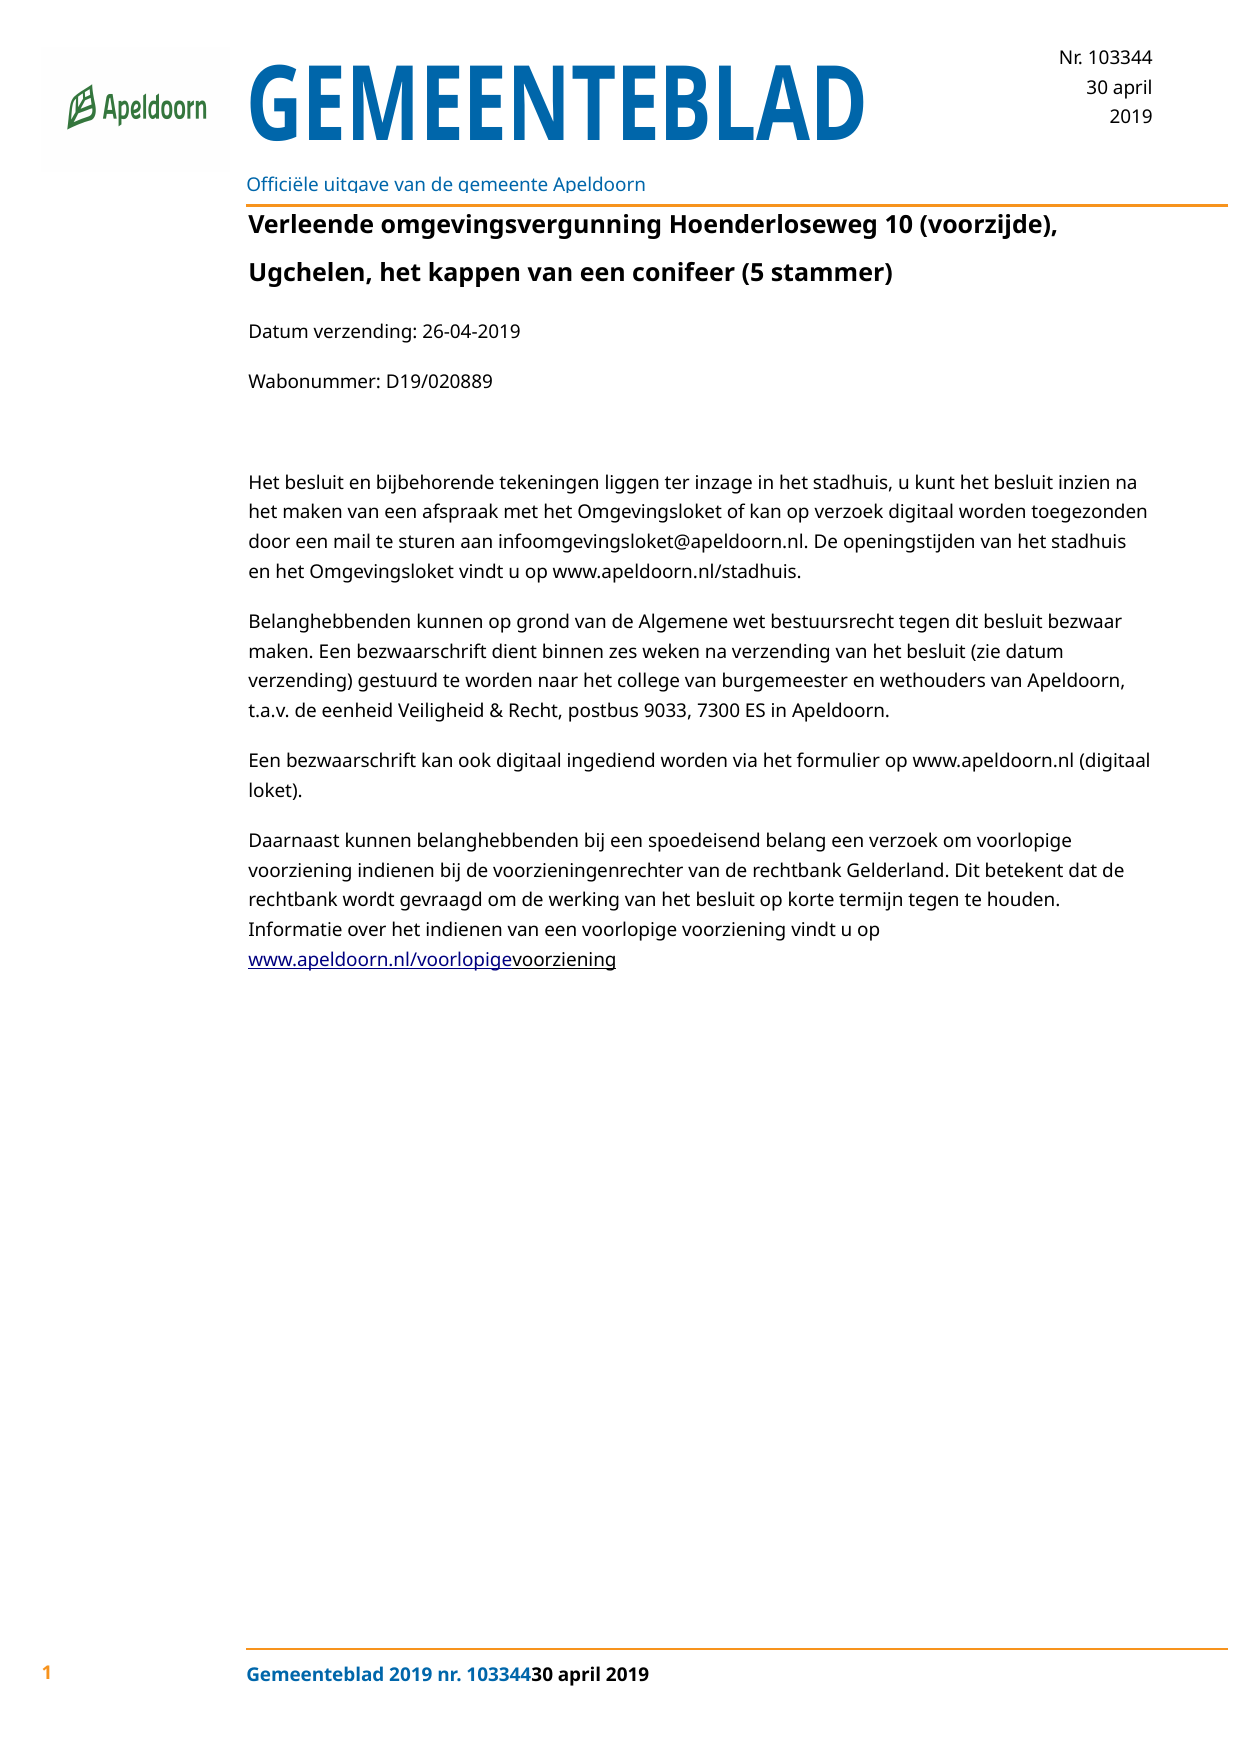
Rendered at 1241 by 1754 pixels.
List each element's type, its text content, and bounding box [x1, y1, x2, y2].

text Wabonummer: D19/020889 [248, 368, 1152, 394]
text Daarnaast kunnen belanghebbenden bij een spoedeisend belang een verzoek om voorlopige voorziening indienen bij de voorzieningenrechter van de rechtbank Gelderland. Dit betekent dat de rechtbank wordt gevraagd om de werking van het besluit op korte termijn tegen te houden. Informatie over het indienen van een voorlopige voorziening vindt u op www.apeldoorn.nl/voorlopigevoorziening [248, 827, 1152, 972]
text Een bezwaarschrift kan ook digitaal ingediend worden via het formulier op www.apeldoorn.nl (digitaal loket). [248, 747, 1152, 803]
text Het besluit en bijbehorende tekeningen liggen ter inzage in het stadhuis, u kunt het besluit inzien na het maken van een afspraak met het Omgevingsloket of kan op verzoek digitaal worden toegezonden door een mail te sturen aan infoomgevingsloket@apeldoorn.nl. De openingstijden van het stadhuis en het Omgevingsloket vindt u op www.apeldoorn.nl/stadhuis. [248, 469, 1152, 584]
text Belanghebbenden kunnen op grond van de Algemene wet bestuursrecht tegen dit besluit bezwaar maken. Een bezwaarschrift dient binnen zes weken na verzending van het besluit (zie datum verzending) gestuurd te worden naar het college van burgemeester en wethouders van Apeldoorn, t.a.v. de eenheid Veiligheid & Recht, postbus 9033, 7300 ES in Apeldoorn. [248, 608, 1152, 723]
text Datum verzending: 26-04-2019 [248, 318, 1152, 344]
picture [41, 47, 231, 172]
text Verleende omgevingsvergunning Hoenderloseweg 10 (voorzijde), Ugchelen, het kappen van een conifeer (5 stammer) [248, 207, 1152, 288]
